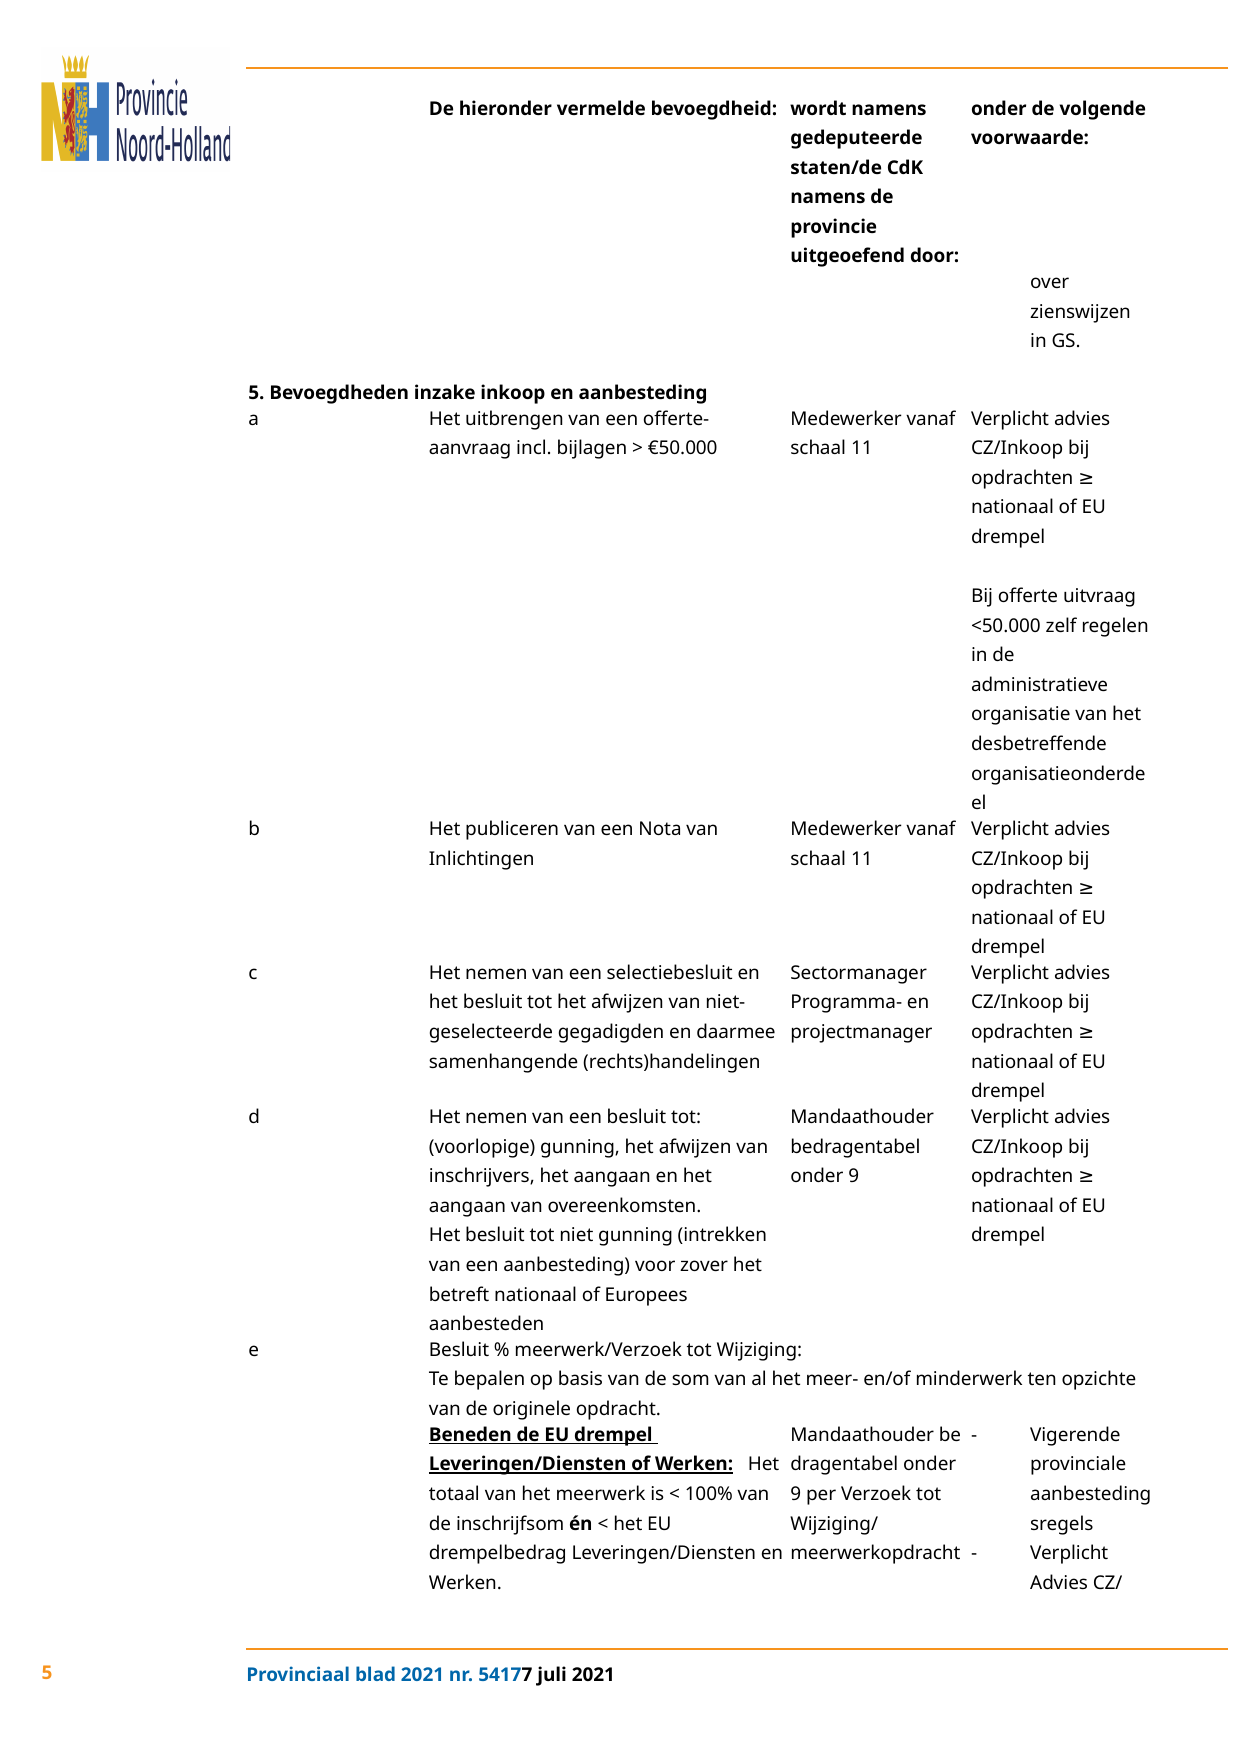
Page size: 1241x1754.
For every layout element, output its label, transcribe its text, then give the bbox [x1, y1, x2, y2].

table_cell Verplicht advies CZ/Inkoop bij opdrachten ≥ nationaal of EU drempel Bij offerte uitvraag <50.000 zelf regelen in de administratieve organisatie van het desbetreffende organisatieonderdeel [971, 405, 1152, 815]
table_cell Medewerker vanaf schaal 11 [790, 405, 971, 815]
picture [41, 47, 231, 172]
table_cell Sectormanager Programma- en projectmanager [790, 959, 971, 1103]
table_cell [248, 1421, 429, 1594]
table_cell Het nemen van een selectiebesluit en het besluit tot het afwijzen van niet-geselecteerde gegadigden en daarmee samenhangende (rechts)handelingen [429, 959, 790, 1103]
table_cell Het uitbrengen van een offerte-aanvraag incl. bijlagen > €50.000 [429, 405, 790, 815]
table_cell Medewerker vanaf schaal 11 [790, 815, 971, 959]
table_cell Besluit % meerwerk/Verzoek tot Wijziging: Te bepalen op basis van de som van al het meer- en/of minderwerk ten opzichte van de originele opdracht. [429, 1336, 1152, 1421]
table_cell Mandaathouder bedragentabel onder 9 per Verzoek tot Wijziging/ meerwerkopdracht [790, 1421, 971, 1594]
table_cell [248, 269, 429, 353]
table_header De hieronder vermelde bevoegdheid: [429, 95, 790, 268]
table_cell e [248, 1336, 429, 1421]
table_cell Verplicht advies CZ/Inkoop bij opdrachten ≥ nationaal of EU drempel [971, 815, 1152, 959]
table_cell b [248, 815, 429, 959]
table_cell 5. Bevoegdheden inzake inkoop en aanbesteding [248, 379, 1152, 405]
table_cell Het publiceren van een Nota van Inlichtingen [429, 815, 790, 959]
table_cell Het nemen van een besluit tot: (voorlopige) gunning, het afwijzen van inschrijvers, het aangaan en het aangaan van overeenkomsten. Het besluit tot niet gunning (intrekken van een aanbesteding) voor zover het betreft nationaal of Europees aanbesteden [429, 1103, 790, 1336]
table_header [248, 95, 429, 268]
table_cell Vigerende provinciale aanbestedingsregels Verplicht Advies CZ/ [971, 1421, 1152, 1594]
table_cell [429, 269, 790, 353]
table_cell [790, 269, 971, 353]
table_cell [248, 353, 429, 379]
table_header wordt namens gedeputeerde staten/de CdK namens de provincie uitgeoefend door: [790, 95, 971, 268]
table_cell Verplicht advies CZ/Inkoop bij opdrachten ≥ nationaal of EU drempel [971, 959, 1152, 1103]
table_cell d [248, 1103, 429, 1336]
table_cell Mandaathouder bedragentabel onder 9 [790, 1103, 971, 1336]
table_cell [429, 353, 1152, 379]
table_header onder de volgende voorwaarde: [971, 95, 1152, 268]
table_cell c [248, 959, 429, 1103]
table_cell over zienswijzen in GS. [971, 269, 1152, 353]
table_cell Beneden de EU drempel Leveringen/Diensten of Werken: Het totaal van het meerwerk is < 100% van de inschrijfsom én < het EU drempelbedrag Leveringen/Diensten en Werken. [429, 1421, 790, 1594]
table_cell Verplicht advies CZ/Inkoop bij opdrachten ≥ nationaal of EU drempel [971, 1103, 1152, 1336]
table_cell a [248, 405, 429, 815]
